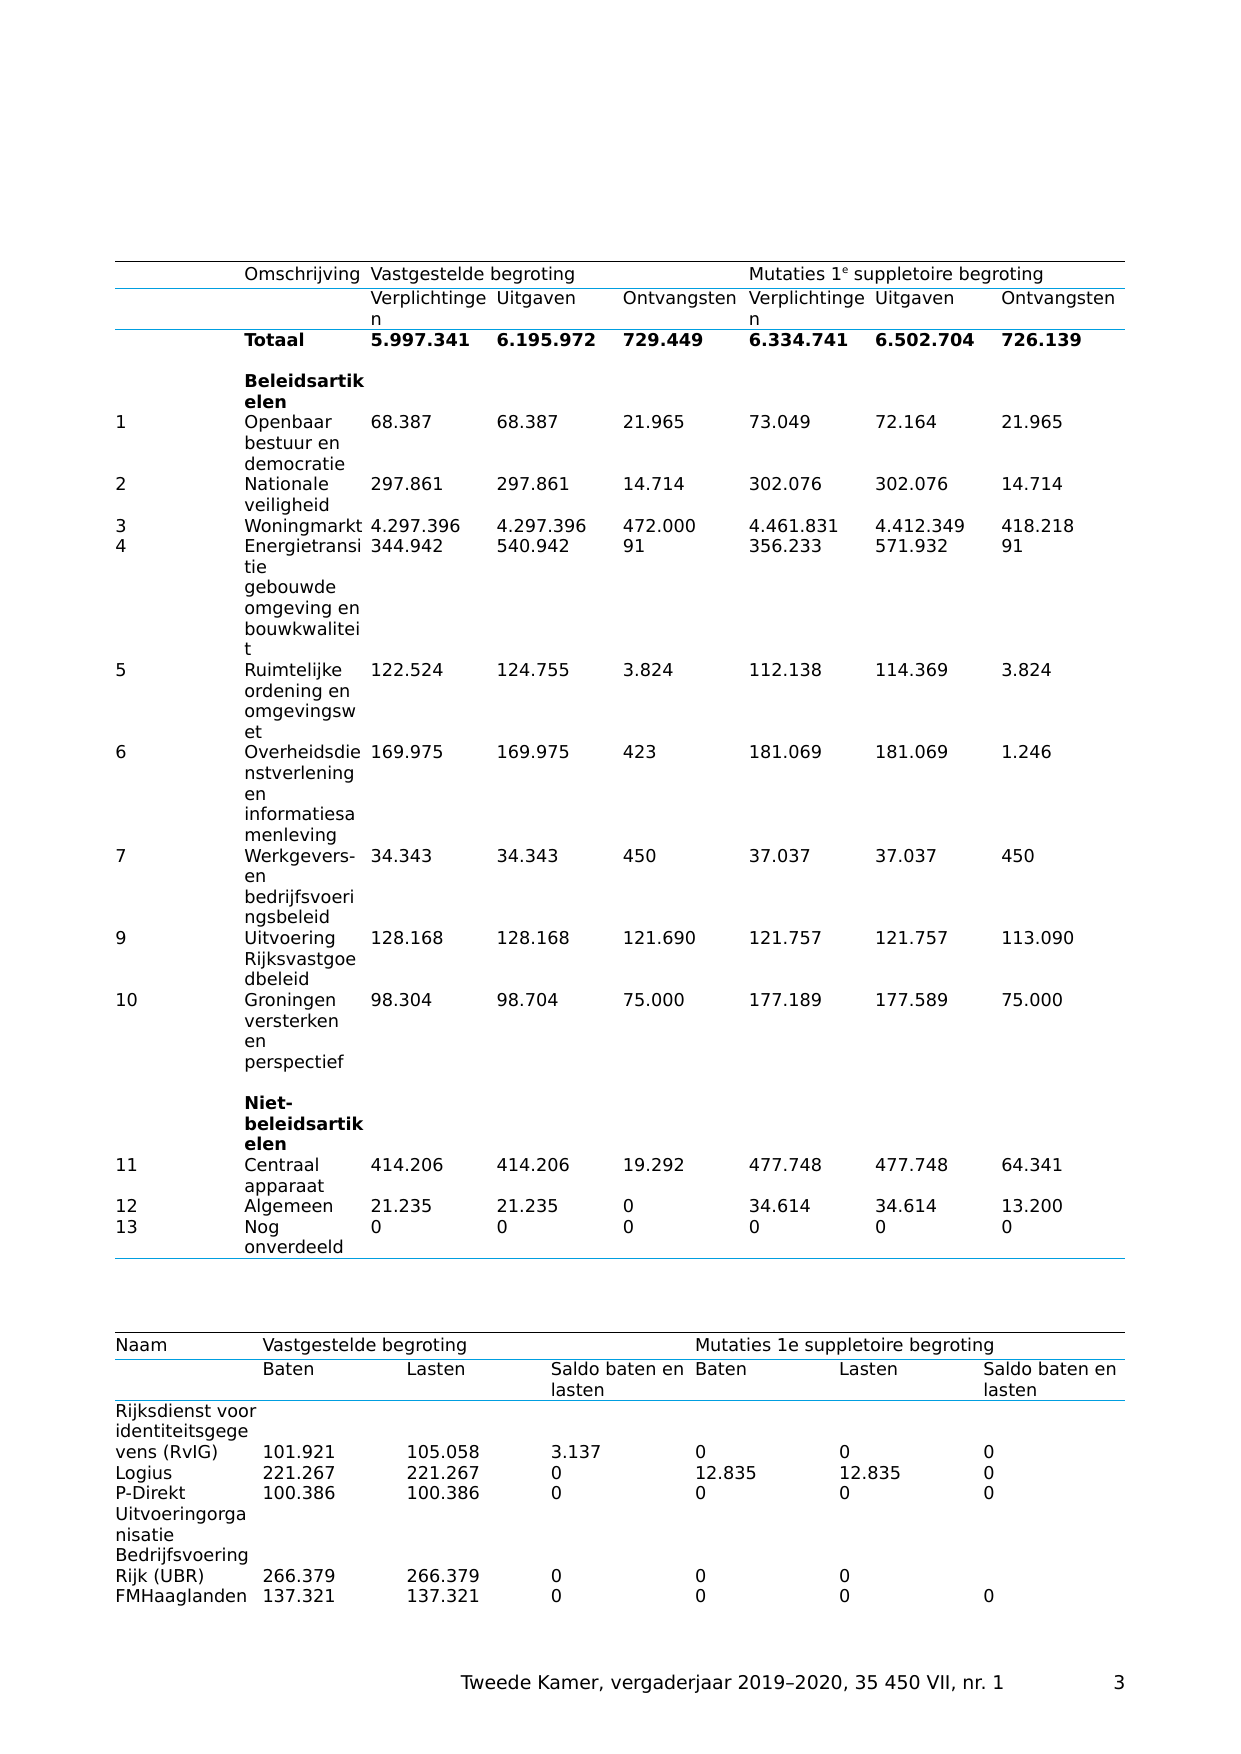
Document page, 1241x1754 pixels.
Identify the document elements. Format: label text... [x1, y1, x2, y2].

table_cell 6.502.704 [872, 330, 998, 351]
table_cell 0 [980, 1401, 1125, 1463]
table_cell [494, 351, 620, 371]
table_cell [368, 371, 493, 412]
table_cell 4.297.396 [494, 516, 620, 536]
table_cell 5.997.341 [368, 330, 493, 351]
table_cell 12.835 [836, 1463, 980, 1483]
table_cell Mutaties 1e suppletoire begroting [692, 1333, 1125, 1358]
table_cell [998, 1073, 1125, 1093]
table_cell FMHaaglanden [115, 1586, 259, 1607]
table_cell 4.412.349 [872, 516, 998, 536]
table_cell 100.386 [404, 1483, 548, 1504]
table_cell 75.000 [620, 990, 746, 1072]
table_cell Baten [692, 1360, 836, 1400]
table_cell 0 [872, 1217, 998, 1258]
table_cell 105.058 [404, 1401, 548, 1463]
table_cell [998, 1093, 1125, 1155]
table_cell 13 [115, 1217, 241, 1258]
table_cell Logius [115, 1463, 259, 1483]
table_cell Uitvoering Rijksvastgoedbeleid [241, 928, 367, 990]
table_cell 302.076 [746, 474, 872, 516]
table_cell 4.461.831 [746, 516, 872, 536]
table_cell 3.824 [620, 660, 746, 742]
table_cell Algemeen [241, 1196, 367, 1217]
table_cell 177.189 [746, 990, 872, 1072]
table_cell 72.164 [872, 413, 998, 474]
table_cell 6.334.741 [746, 330, 872, 351]
table_cell 221.267 [404, 1463, 548, 1483]
table_cell 4 [115, 536, 241, 660]
table_cell [746, 351, 872, 371]
table_cell Saldo baten en lasten [980, 1360, 1125, 1400]
table_cell 34.614 [746, 1196, 872, 1217]
table_cell 181.069 [872, 743, 998, 846]
table_cell [494, 1073, 620, 1093]
table_cell 121.690 [620, 928, 746, 990]
table_cell [368, 1073, 493, 1093]
table_cell 472.000 [620, 516, 746, 536]
table_cell [494, 371, 620, 412]
table_cell 423 [620, 743, 746, 846]
table_cell 450 [620, 846, 746, 928]
table_cell 64.341 [998, 1155, 1125, 1196]
table_cell 34.343 [494, 846, 620, 928]
table_cell [620, 351, 746, 371]
table_cell 10 [115, 990, 241, 1072]
table_cell 3.824 [998, 660, 1125, 742]
table_cell [115, 262, 241, 288]
table_cell 169.975 [368, 743, 493, 846]
table_cell 19.292 [620, 1155, 746, 1196]
table_cell Vastgestelde begroting [259, 1333, 692, 1358]
table_cell [494, 1093, 620, 1155]
table_cell 414.206 [494, 1155, 620, 1196]
table_cell 21.965 [998, 413, 1125, 474]
table_cell 344.942 [368, 536, 493, 660]
table_cell [115, 330, 241, 351]
table_cell 0 [980, 1483, 1125, 1504]
table_cell [746, 1093, 872, 1155]
table_cell 34.614 [872, 1196, 998, 1217]
table_cell [368, 351, 493, 371]
table_cell Woningmarkt [241, 516, 367, 536]
table_cell 112.138 [746, 660, 872, 742]
table_cell [998, 351, 1125, 371]
table_cell 121.757 [746, 928, 872, 990]
table_cell 266.379 [259, 1504, 403, 1586]
table_cell 540.942 [494, 536, 620, 660]
table_cell [998, 371, 1125, 412]
table_cell Openbaar bestuur en democratie [241, 413, 367, 474]
table_cell 12.835 [692, 1463, 836, 1483]
table_cell 21.965 [620, 413, 746, 474]
table_cell 414.206 [368, 1155, 493, 1196]
table_cell 91 [620, 536, 746, 660]
table_cell [241, 1073, 367, 1093]
table_cell 13.200 [998, 1196, 1125, 1217]
table_cell Groningen versterken en perspectief [241, 990, 367, 1072]
table_cell Uitvoeringorganisatie Bedrijfsvoering Rijk (UBR) [115, 1504, 259, 1586]
table_cell [620, 371, 746, 412]
table_cell [872, 351, 998, 371]
table_cell Nationale veiligheid [241, 474, 367, 516]
table_cell 37.037 [872, 846, 998, 928]
table_cell 75.000 [998, 990, 1125, 1072]
table_cell 21.235 [368, 1196, 493, 1217]
table_cell 0 [548, 1483, 692, 1504]
table_cell 0 [548, 1463, 692, 1483]
table_cell 34.343 [368, 846, 493, 928]
table_cell 9 [115, 928, 241, 990]
table_cell 0 [368, 1217, 493, 1258]
table_cell Nog onverdeeld [241, 1217, 367, 1258]
table_cell 571.932 [872, 536, 998, 660]
table_cell 124.755 [494, 660, 620, 742]
table_cell [620, 1073, 746, 1093]
table_cell [115, 1093, 241, 1155]
table_cell Overheidsdienstverlening en informatiesamenleving [241, 743, 367, 846]
table_cell Rijksdienst voor identiteitsgegevens (RvIG) [115, 1401, 259, 1463]
table_cell 7 [115, 846, 241, 928]
table_cell 266.379 [404, 1504, 548, 1586]
table_cell 0 [836, 1504, 980, 1586]
table_cell 0 [836, 1586, 980, 1607]
table_cell 6 [115, 743, 241, 846]
table_cell 98.704 [494, 990, 620, 1072]
table_cell [241, 289, 367, 329]
table_cell 1 [115, 413, 241, 474]
table_cell 221.267 [259, 1463, 403, 1483]
table_cell Verplichtingen [368, 289, 493, 329]
table_cell 37.037 [746, 846, 872, 928]
table_cell 121.757 [872, 928, 998, 990]
table_cell Saldo baten en lasten [548, 1360, 692, 1400]
table_cell 0 [998, 1217, 1125, 1258]
table_cell [872, 371, 998, 412]
table_cell 98.304 [368, 990, 493, 1072]
table_cell [115, 1073, 241, 1093]
table_cell 726.139 [998, 330, 1125, 351]
table_cell [620, 1093, 746, 1155]
table_cell [115, 289, 241, 329]
table_cell 137.321 [259, 1586, 403, 1607]
table_cell 0 [692, 1401, 836, 1463]
table_cell 0 [746, 1217, 872, 1258]
table_cell 297.861 [368, 474, 493, 516]
table_cell 5 [115, 660, 241, 742]
table_cell Uitgaven [872, 289, 998, 329]
table_cell [872, 1093, 998, 1155]
table_cell [115, 351, 241, 371]
table_cell 137.321 [404, 1586, 548, 1607]
table_cell 0 [980, 1463, 1125, 1483]
table_cell 73.049 [746, 413, 872, 474]
table_cell 68.387 [494, 413, 620, 474]
table_cell Werkgevers- en bedrijfsvoeringsbeleid [241, 846, 367, 928]
table_cell 0 [548, 1586, 692, 1607]
table_cell 2 [115, 474, 241, 516]
table_cell Verplichtingen [746, 289, 872, 329]
table_cell 0 [692, 1504, 836, 1586]
table_cell 418.218 [998, 516, 1125, 536]
table_cell [241, 351, 367, 371]
table_cell 128.168 [368, 928, 493, 990]
table_cell 14.714 [620, 474, 746, 516]
table_cell Beleidsartikelen [241, 371, 367, 412]
table_cell 68.387 [368, 413, 493, 474]
table_cell Lasten [836, 1360, 980, 1400]
table_cell 0 [494, 1217, 620, 1258]
table_cell 729.449 [620, 330, 746, 351]
table_cell 0 [692, 1586, 836, 1607]
table_header Wijziging begrotingsstaat van het Ministerie van Binnenlandse Zaken en Koninkrijksrelaties voor het jaar 2020 (Eerste suppletoire begroting) (bedragen x € 1.000) [115, 213, 1125, 261]
table_cell [368, 1093, 493, 1155]
table_cell 21.235 [494, 1196, 620, 1217]
table_cell 128.168 [494, 928, 620, 990]
table_cell 177.589 [872, 990, 998, 1072]
table_cell Centraal apparaat [241, 1155, 367, 1196]
table_cell 122.524 [368, 660, 493, 742]
table_cell 11 [115, 1155, 241, 1196]
table_cell [746, 371, 872, 412]
table_cell 169.975 [494, 743, 620, 846]
table_cell [115, 1360, 259, 1400]
table_cell Baten [259, 1360, 403, 1400]
table_cell Ontvangsten [998, 289, 1125, 329]
table_cell 297.861 [494, 474, 620, 516]
table_cell 3 [115, 516, 241, 536]
table_cell 3.137 [548, 1401, 692, 1463]
table_cell Ontvangsten [620, 289, 746, 329]
table_cell Totaal [241, 330, 367, 351]
table_cell 477.748 [872, 1155, 998, 1196]
table_cell 1.246 [998, 743, 1125, 846]
table_cell 4.297.396 [368, 516, 493, 536]
table_cell 477.748 [746, 1155, 872, 1196]
table_cell Omschrijving [241, 262, 367, 288]
table_cell [746, 1073, 872, 1093]
table_cell 0 [836, 1401, 980, 1463]
table_cell 12 [115, 1196, 241, 1217]
table_cell 0 [620, 1196, 746, 1217]
table_header Suppletoire begrotingsstaat inzake de baten-lastenagentschappen Ministerie van Binnenlandse Zaken en Koninkrijksrelaties (Eerste suppletoire begroting 2020) (bedragen x € 1.000) [115, 1284, 1125, 1331]
table_cell Uitgaven [494, 289, 620, 329]
table_cell 14.714 [998, 474, 1125, 516]
table_cell 114.369 [872, 660, 998, 742]
table_cell 181.069 [746, 743, 872, 846]
table_cell 0 [620, 1217, 746, 1258]
table_cell P-Direkt [115, 1483, 259, 1504]
table_cell [115, 371, 241, 412]
table_cell 450 [998, 846, 1125, 928]
table_cell 0 [692, 1483, 836, 1504]
table_cell 100.386 [259, 1483, 403, 1504]
table_cell 113.090 [998, 928, 1125, 990]
table_cell 6.195.972 [494, 330, 620, 351]
table_cell 0 [548, 1504, 692, 1586]
table_cell Niet-beleidsartikelen [241, 1093, 367, 1155]
table_cell 302.076 [872, 474, 998, 516]
table_cell 356.233 [746, 536, 872, 660]
table_cell 91 [998, 536, 1125, 660]
table_cell [872, 1073, 998, 1093]
table_cell Ruimtelijke ordening en omgevingswet [241, 660, 367, 742]
table_cell 0 [980, 1586, 1125, 1607]
table_cell 0 [836, 1483, 980, 1504]
table_cell Lasten [404, 1360, 548, 1400]
table_cell Naam [115, 1333, 259, 1358]
table_cell 101.921 [259, 1401, 403, 1463]
table_cell Mutaties 1e suppletoire begroting [746, 262, 1125, 288]
table_cell Vastgestelde begroting [368, 262, 746, 288]
table_cell Energietransitie gebouwde omgeving en bouwkwaliteit [241, 536, 367, 660]
table_cell [980, 1504, 1125, 1586]
